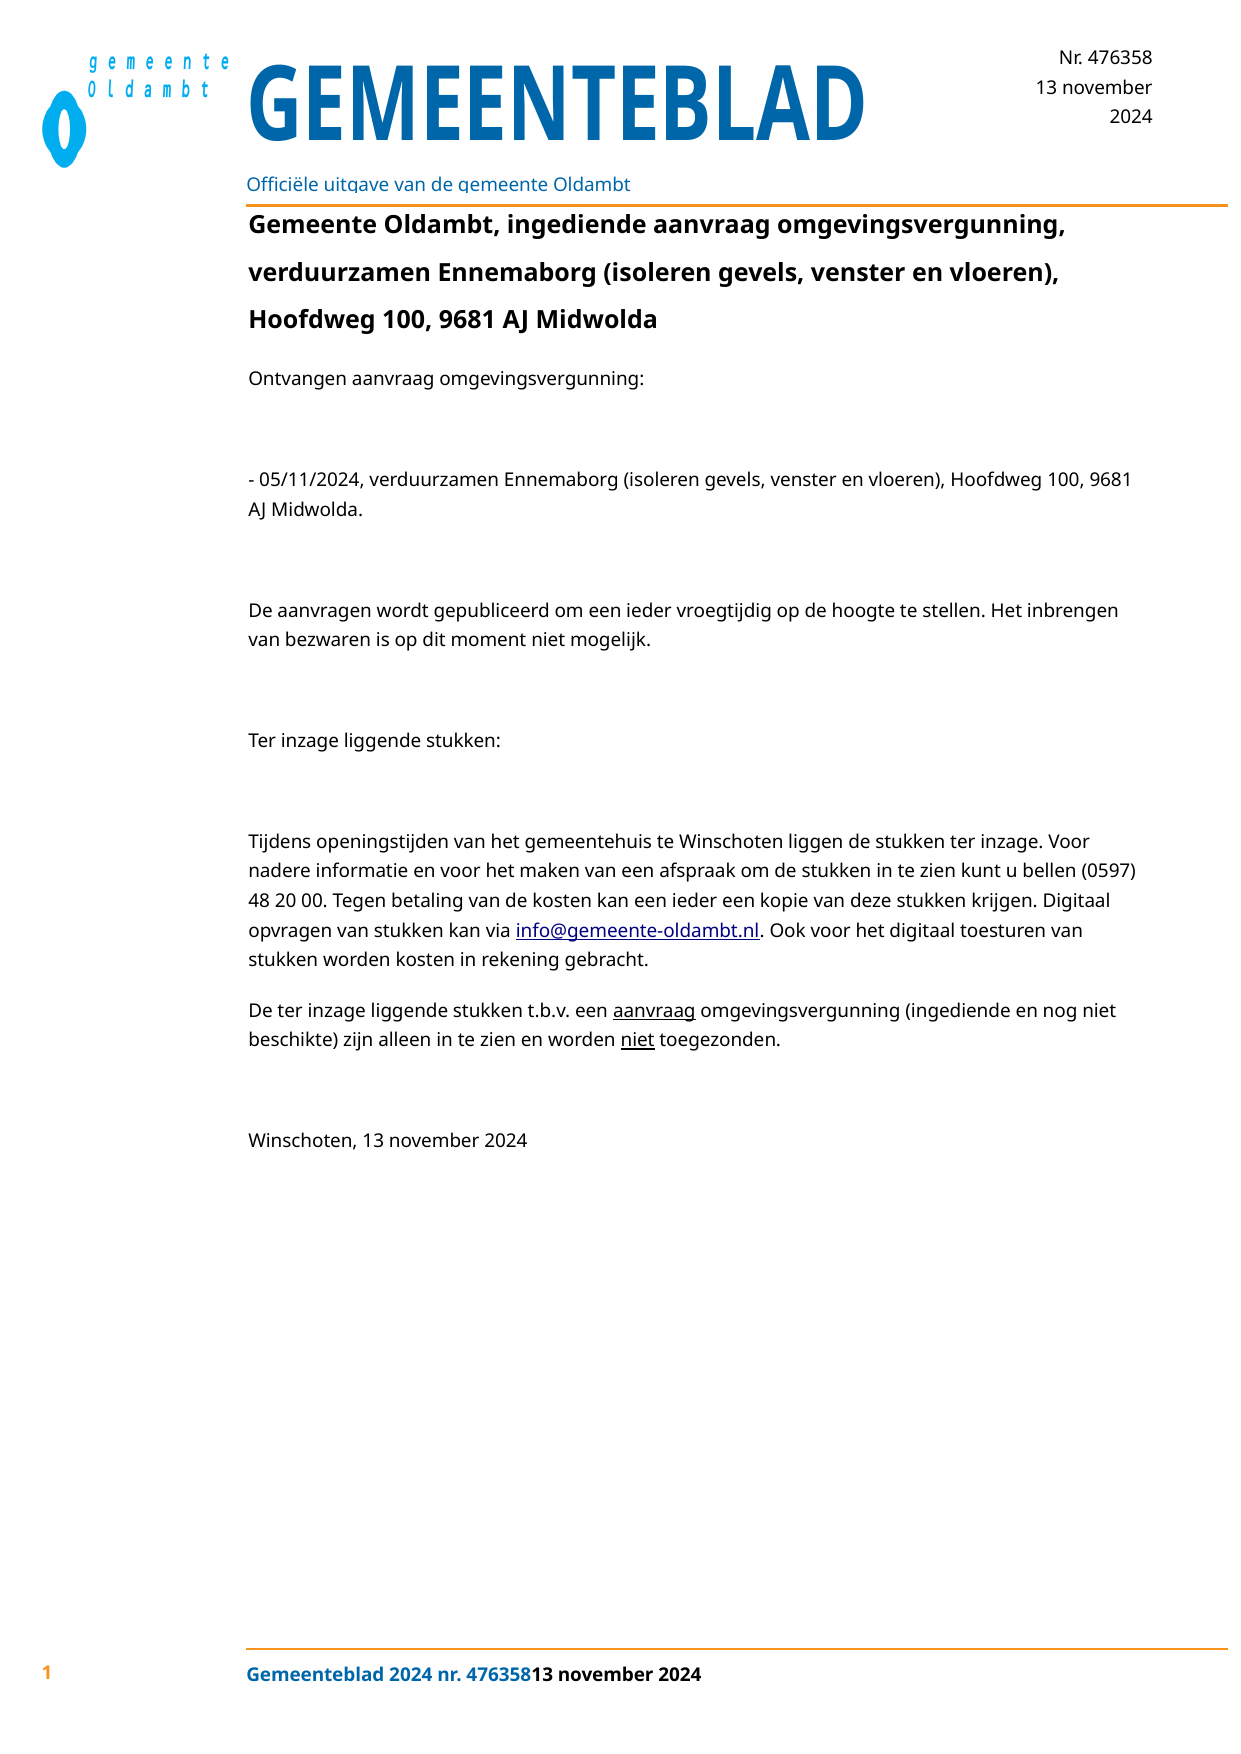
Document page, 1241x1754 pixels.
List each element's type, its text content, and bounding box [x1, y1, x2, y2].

text Winschoten, 13 november 2024 [248, 1127, 1152, 1153]
text Tijdens openingstijden van het gemeentehuis te Winschoten liggen de stukken ter inzage. Voor nadere informatie en voor het maken van een afspraak om de stukken in te zien kunt u bellen (0597) 48 20 00. Tegen betaling van de kosten kan een ieder een kopie van deze stukken krijgen. Digitaal opvragen van stukken kan via info@gemeente-oldambt.nl. Ook voor het digitaal toesturen van stukken worden kosten in rekening gebracht. [248, 828, 1152, 972]
text De ter inzage liggende stukken t.b.v. een aanvraag omgevingsvergunning (ingediende en nog niet beschikte) zijn alleen in te zien en worden niet toegezonden. [248, 997, 1152, 1052]
text Ter inzage liggende stukken: [248, 727, 1152, 753]
text Gemeente Oldambt, ingediende aanvraag omgevingsvergunning, verduurzamen Ennemaborg (isoleren gevels, venster en vloeren), Hoofdweg 100, 9681 AJ Midwolda [248, 207, 1152, 336]
text Ontvangen aanvraag omgevingsvergunning: [248, 366, 1152, 391]
text - 05/11/2024, verduurzamen Ennemaborg (isoleren gevels, venster en vloeren), Hoofdweg 100, 9681 AJ Midwolda. [248, 466, 1152, 522]
picture [41, 47, 231, 172]
text De aanvragen wordt gepubliceerd om een ieder vroegtijdig op de hoogte te stellen. Het inbrengen van bezwaren is op dit moment niet mogelijk. [248, 597, 1152, 652]
